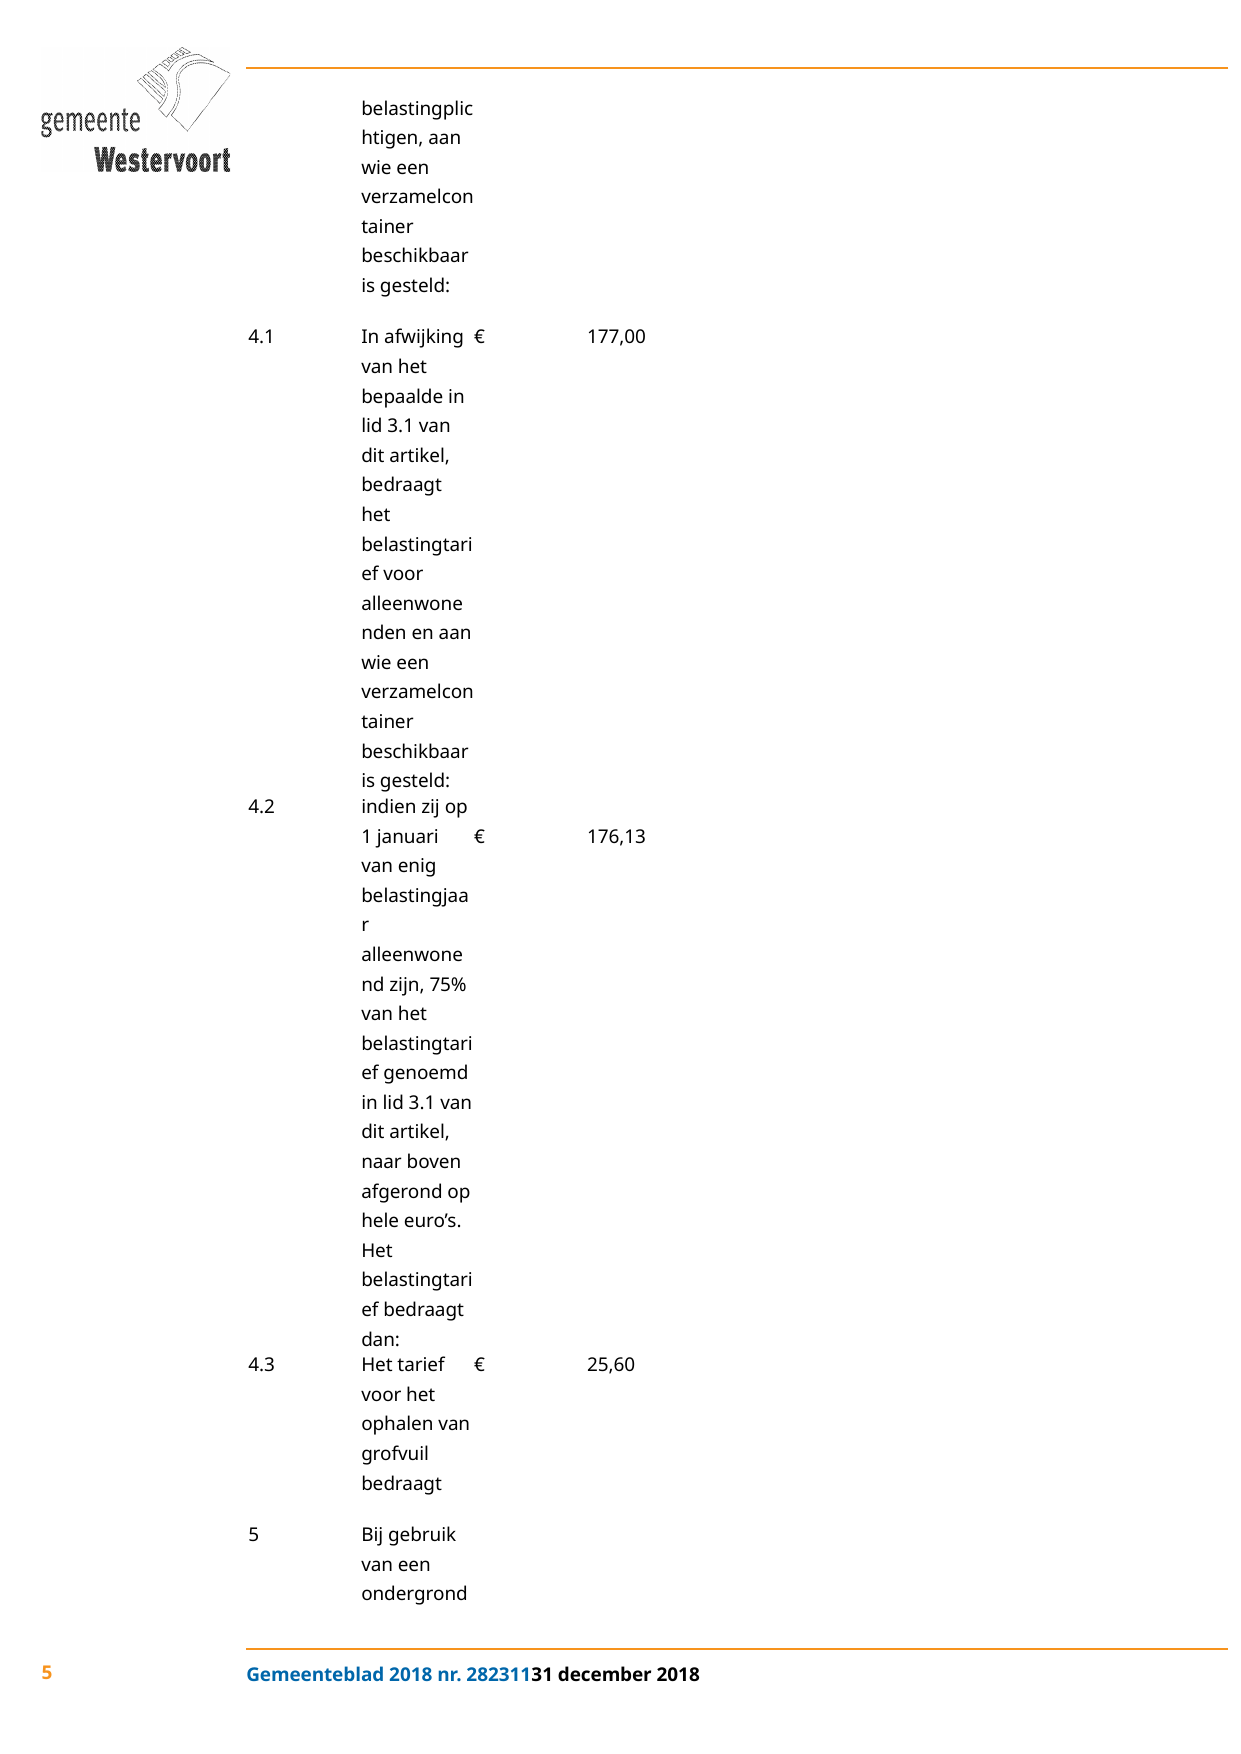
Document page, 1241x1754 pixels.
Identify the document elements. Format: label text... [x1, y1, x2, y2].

table_cell [474, 95, 587, 298]
table_cell belastingplichtigen, aan wie een verzamelcontainer beschikbaar is gesteld: [361, 95, 474, 298]
table_cell 4.1 [248, 324, 361, 793]
table_cell 4.3 [248, 1351, 361, 1496]
table_cell In afwijking van het bepaalde in lid 3.1 van dit artikel, bedraagt het belastingtarief voor alleenwonenden en aan wie een verzamelcontainer beschikbaar is gesteld: [361, 324, 474, 793]
table_cell 177,00 [587, 324, 700, 793]
table_cell [361, 1496, 474, 1521]
table_cell Bij gebruik van een ondergrond [361, 1521, 474, 1606]
table_cell [361, 298, 474, 324]
table_cell 25,60 [587, 1351, 700, 1496]
table_cell [587, 95, 700, 298]
table_cell € [474, 793, 587, 1351]
table_cell [474, 298, 587, 324]
picture [41, 47, 231, 172]
table_cell Het tarief voor het ophalen van grofvuil bedraagt [361, 1351, 474, 1496]
table_cell [474, 1521, 587, 1606]
table_cell [248, 1496, 361, 1521]
table_cell indien zij op 1 januari van enig belastingjaar alleenwonend zijn, 75% van het belastingtarief genoemd in lid 3.1 van dit artikel, naar boven afgerond op hele euro’s. Het belastingtarief bedraagt dan: [361, 793, 474, 1351]
table_cell [474, 1496, 587, 1521]
table_cell 5 [248, 1521, 361, 1606]
table_cell [248, 95, 361, 298]
table_cell € [474, 324, 587, 793]
table_cell 4.2 [248, 793, 361, 1351]
table_cell [248, 298, 361, 324]
table_cell € [474, 1351, 587, 1496]
table_cell [587, 298, 700, 324]
table_cell [587, 1521, 700, 1606]
table_cell [587, 1496, 700, 1521]
table_cell 176,13 [587, 793, 700, 1351]
